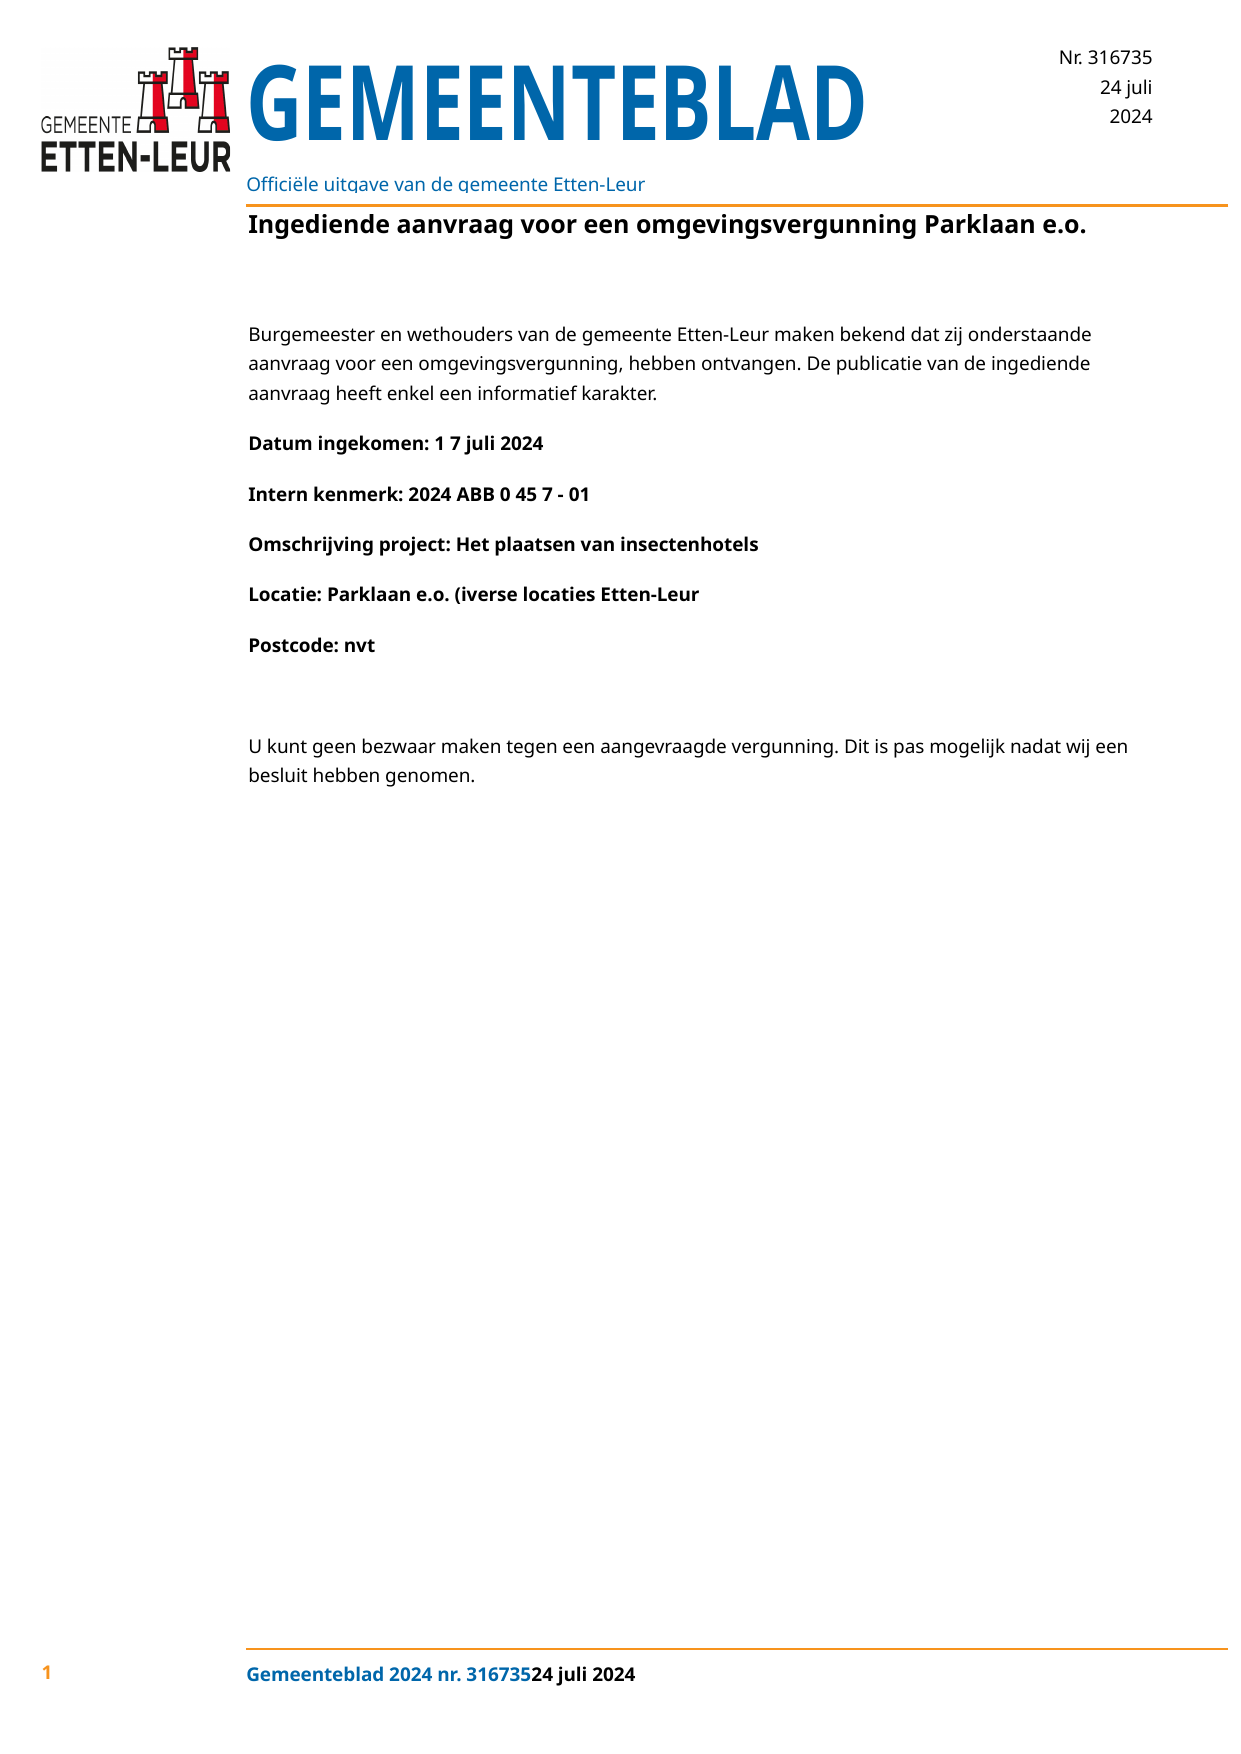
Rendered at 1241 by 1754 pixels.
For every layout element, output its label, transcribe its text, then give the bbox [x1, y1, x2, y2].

text Locatie: Parklaan e.o. (iverse locaties Etten-Leur [248, 582, 1152, 607]
text U kunt geen bezwaar maken tegen een aangevraagde vergunning. Dit is pas mogelijk nadat wij een besluit hebben genomen. [248, 733, 1152, 788]
text Postcode: nvt [248, 632, 1152, 658]
text Burgemeester en wethouders van de gemeente Etten-Leur maken bekend dat zij onderstaande aanvraag voor een omgevingsvergunning, hebben ontvangen. De publicatie van de ingediende aanvraag heeft enkel een informatief karakter. [248, 321, 1152, 406]
text Intern kenmerk: 2024 ABB 0 45 7 - 01 [248, 481, 1152, 506]
picture [41, 47, 231, 172]
text Datum ingekomen: 1 7 juli 2024 [248, 430, 1152, 456]
text Ingediende aanvraag voor een omgevingsvergunning Parklaan e.o. [248, 207, 1152, 241]
text Omschrijving project: Het plaatsen van insectenhotels [248, 531, 1152, 557]
